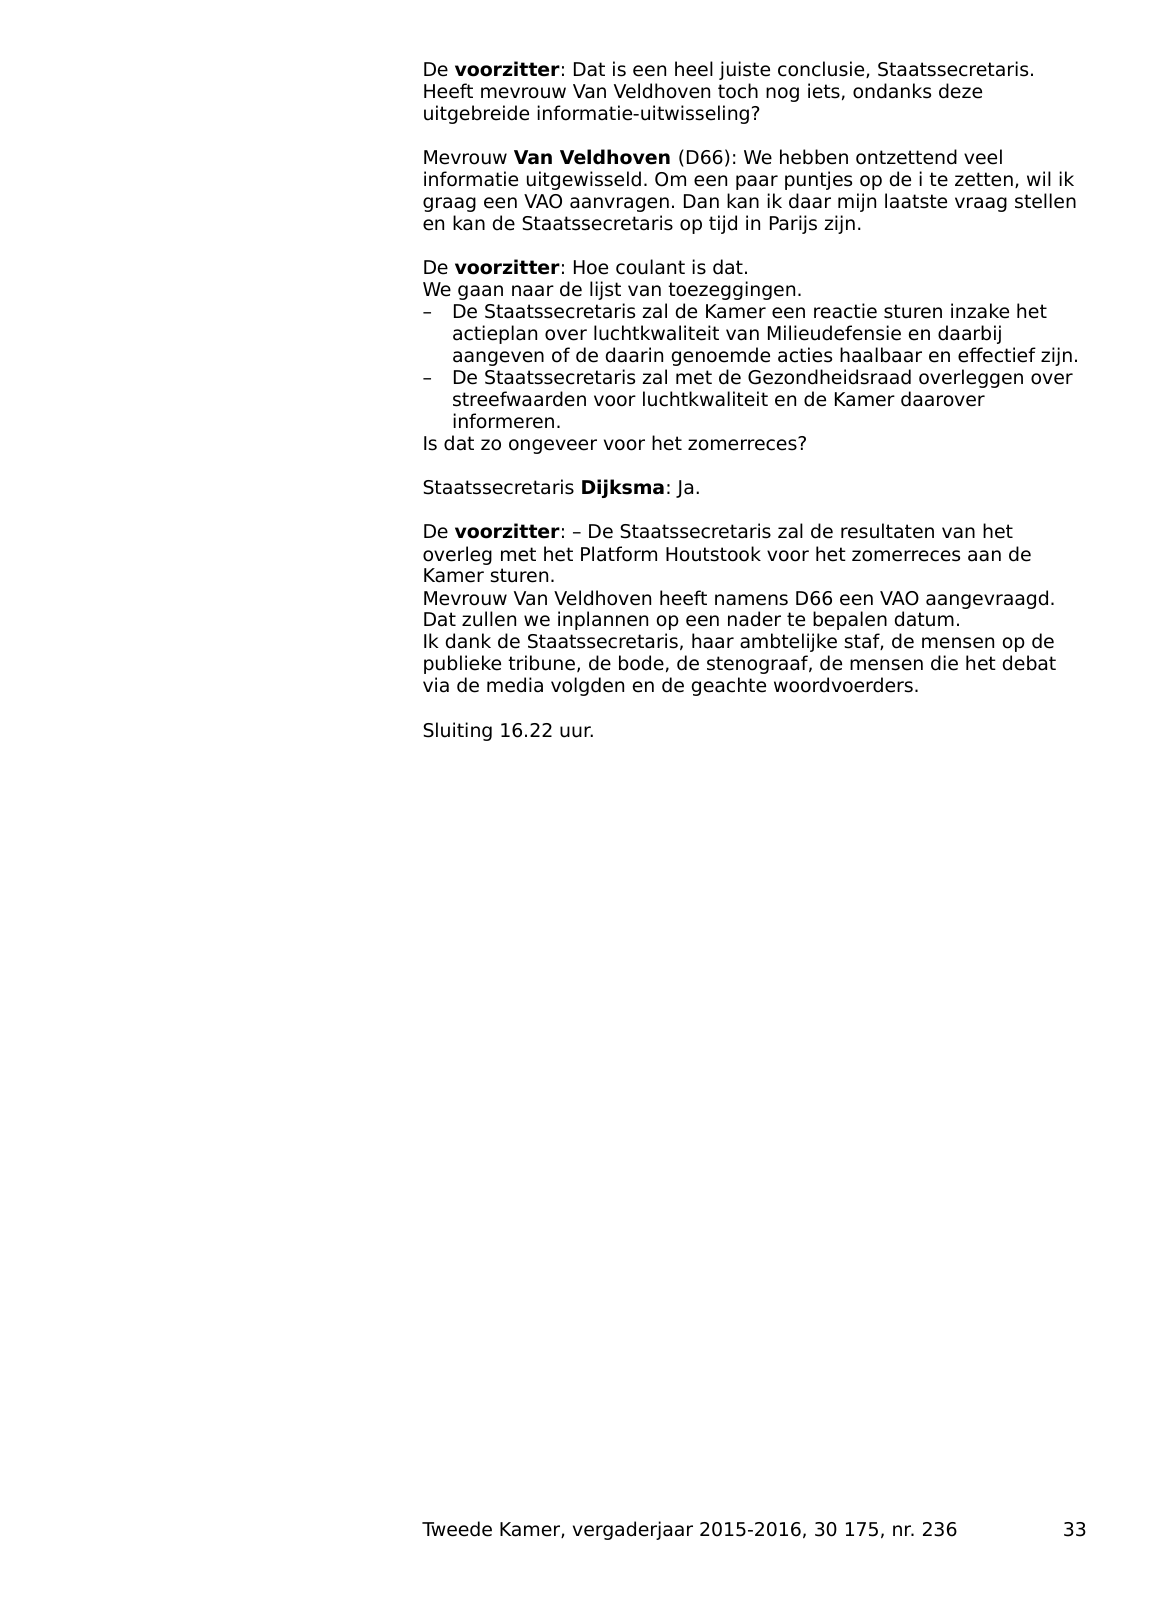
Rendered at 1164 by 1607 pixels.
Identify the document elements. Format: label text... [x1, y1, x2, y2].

text – De Staatssecretaris zal met de Gezondheidsraad overleggen over streefwaarden voor luchtkwaliteit en de Kamer daarover informeren. [422, 367, 1087, 433]
text Is dat zo ongeveer voor het zomerreces? [422, 433, 1087, 455]
text De voorzitter: Dat is een heel juiste conclusie, Staatssecretaris. Heeft mevrouw Van Veldhoven toch nog iets, ondanks deze uitgebreide informatie-uitwisseling? [422, 59, 1087, 125]
text De voorzitter: – De Staatssecretaris zal de resultaten van het overleg met het Platform Houtstook voor het zomerreces aan de Kamer sturen. [422, 521, 1087, 587]
text Ik dank de Staatssecretaris, haar ambtelijke staf, de mensen op de publieke tribune, de bode, de stenograaf, de mensen die het debat via de media volgden en de geachte woordvoerders. [422, 631, 1087, 697]
text De voorzitter: Hoe coulant is dat. [422, 257, 1087, 279]
text We gaan naar de lijst van toezeggingen. [422, 279, 1087, 301]
text Mevrouw Van Veldhoven heeft namens D66 een VAO aangevraagd. Dat zullen we inplannen op een nader te bepalen datum. [422, 587, 1087, 631]
text Staatssecretaris Dijksma: Ja. [422, 477, 1087, 499]
text – De Staatssecretaris zal de Kamer een reactie sturen inzake het actieplan over luchtkwaliteit van Milieudefensie en daarbij aangeven of de daarin genoemde acties haalbaar en effectief zijn. [422, 301, 1087, 367]
text Sluiting 16.22 uur. [422, 719, 1087, 741]
text Mevrouw Van Veldhoven (D66): We hebben ontzettend veel informatie uitgewisseld. Om een paar puntjes op de i te zetten, wil ik graag een VAO aanvragen. Dan kan ik daar mijn laatste vraag stellen en kan de Staatssecretaris op tijd in Parijs zijn. [422, 147, 1087, 235]
